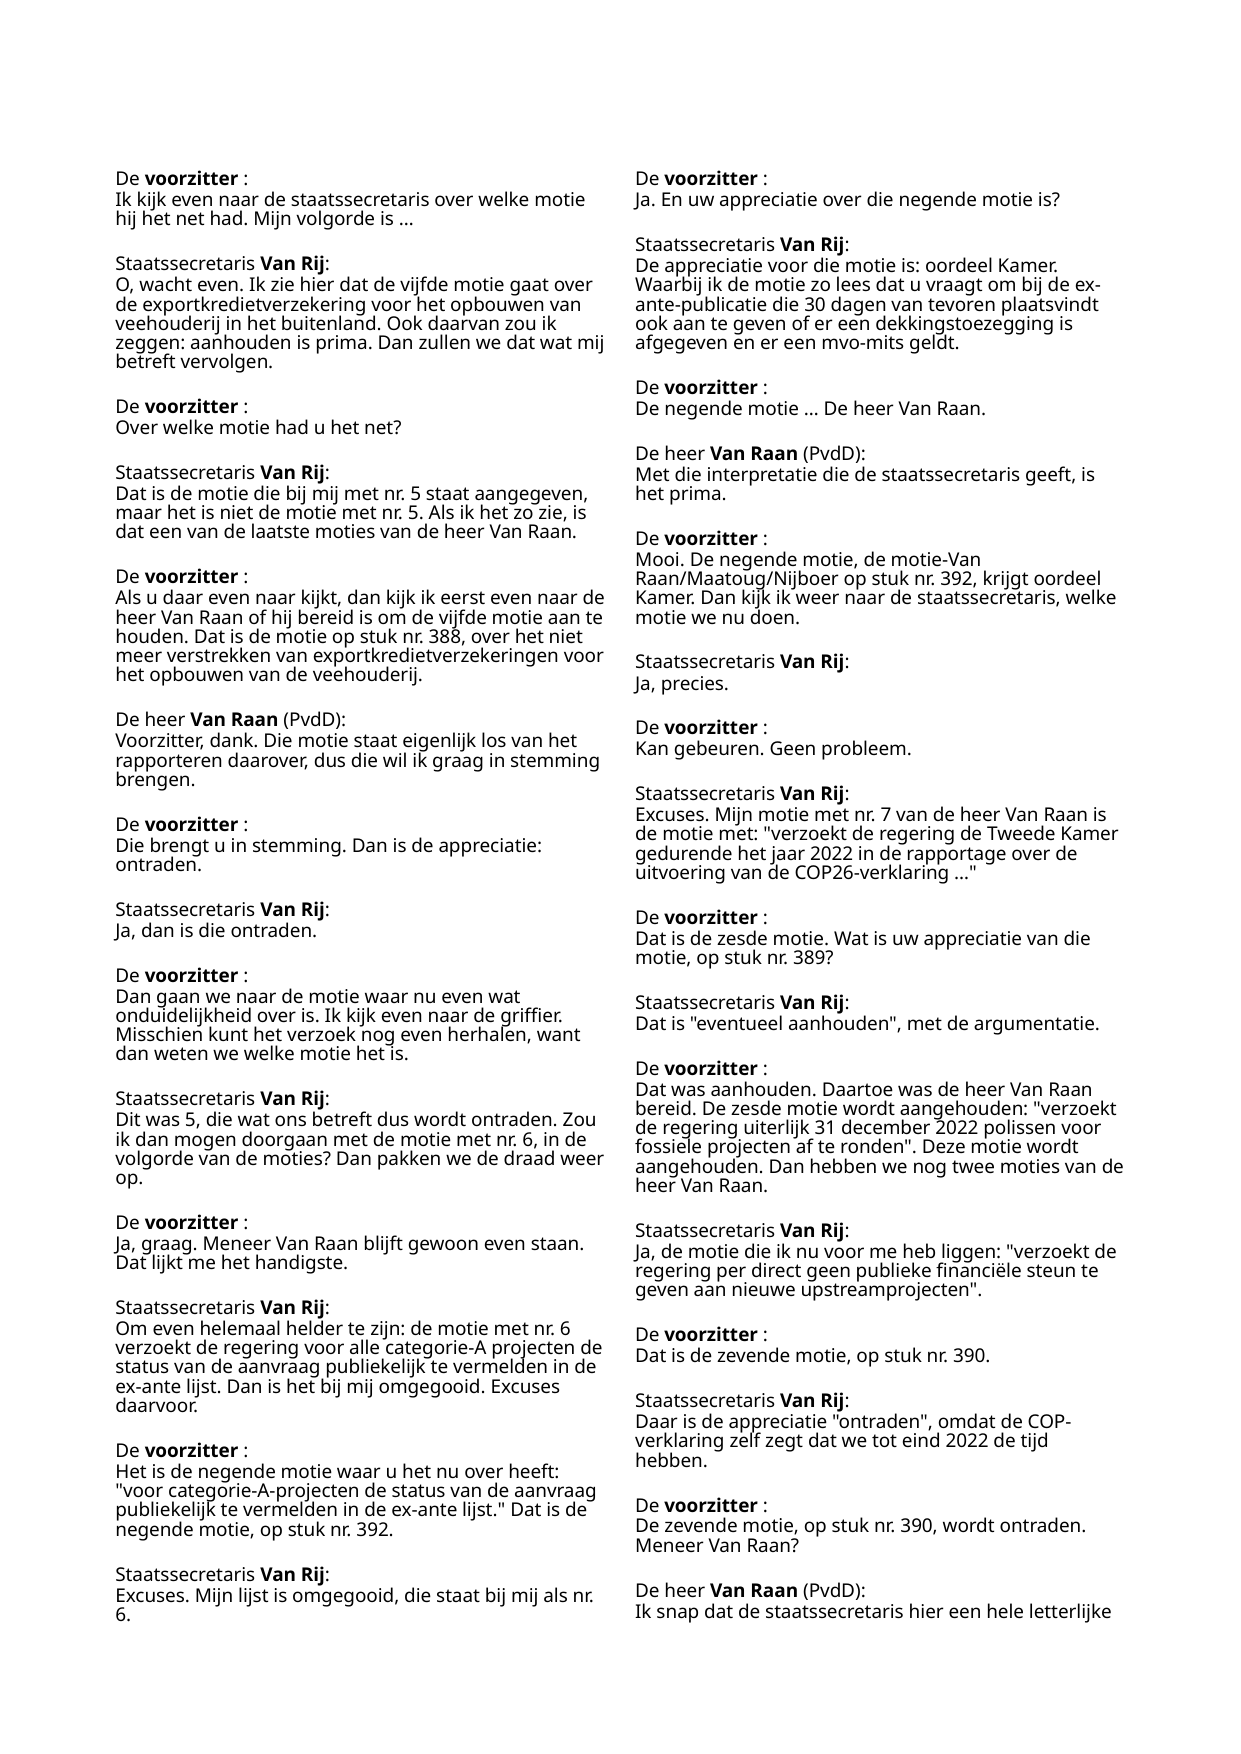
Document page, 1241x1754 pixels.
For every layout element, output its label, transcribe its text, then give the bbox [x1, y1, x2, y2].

text Staatssecretaris Van Rij: [635, 989, 1125, 1015]
text De heer Van Raan (PvdD): [635, 1577, 1125, 1603]
text Dit was 5, die wat ons betreft dus wordt ontraden. Zou ik dan mogen doorgaan met de motie met nr. 6, in de volgorde van de moties? Dan pakken we de draad weer op. [115, 1111, 605, 1188]
text Dat is de zesde motie. Wat is uw appreciatie van die motie, op stuk nr. 389? [635, 930, 1125, 968]
text De negende motie … De heer Van Raan. [635, 400, 1125, 419]
text Ja, precies. [635, 674, 1125, 694]
text Het is de negende motie waar u het nu over heeft: "voor categorie-A-projecten de status van de aanvraag publiekelijk te vermelden in de ex-ante lijst." Dat is de negende motie, op stuk nr. 392. [115, 1463, 605, 1540]
text Staatssecretaris Van Rij: [115, 251, 605, 276]
text Over welke motie had u het net? [115, 419, 605, 438]
text Ja. En uw appreciatie over die negende motie is? [635, 191, 1125, 210]
text Staatssecretaris Van Rij: [635, 1217, 1125, 1243]
text De voorzitter : [635, 1492, 1125, 1517]
text Ja, dan is die ontraden. [115, 922, 605, 941]
text Daar is de appreciatie "ontraden", omdat de COP-verklaring zelf zegt dat we tot eind 2022 de tijd hebben. [635, 1413, 1125, 1471]
text De voorzitter : [115, 962, 605, 988]
text Ik snap dat de staatssecretaris hier een hele letterlijke [635, 1603, 1125, 1622]
text De heer Van Raan (PvdD): [635, 440, 1125, 466]
text O, wacht even. Ik zie hier dat de vijfde motie gaat over de exportkredietverzekering voor het opbouwen van veehouderij in het buitenland. Ook daarvan zou ik zeggen: aanhouden is prima. Dan zullen we dat wat mij betreft vervolgen. [115, 276, 605, 373]
text Staatssecretaris Van Rij: [115, 1561, 605, 1587]
text Staatssecretaris Van Rij: [635, 1387, 1125, 1413]
text Mooi. De negende motie, de motie-Van Raan/Maatoug/Nijboer op stuk nr. 392, krijgt oordeel Kamer. Dan kijk ik weer naar de staatssecretaris, welke motie we nu doen. [635, 551, 1125, 628]
text Staatssecretaris Van Rij: [115, 459, 605, 485]
text De voorzitter : [115, 1437, 605, 1463]
text Excuses. Mijn lijst is omgegooid, die staat bij mij als nr. 6. [115, 1587, 605, 1625]
text De voorzitter : [115, 165, 605, 191]
text De voorzitter : [115, 393, 605, 419]
text Staatssecretaris Van Rij: [635, 231, 1125, 257]
text De voorzitter : [635, 374, 1125, 400]
text Staatssecretaris Van Rij: [115, 1086, 605, 1111]
text Dat is de motie die bij mij met nr. 5 staat aangegeven, maar het is niet de motie met nr. 5. Als ik het zo zie, is dat een van de laatste moties van de heer Van Raan. [115, 485, 605, 543]
text Ik kijk even naar de staatssecretaris over welke motie hij het net had. Mijn volgorde is … [115, 191, 605, 230]
text De zevende motie, op stuk nr. 390, wordt ontraden. Meneer Van Raan? [635, 1517, 1125, 1556]
text Staatssecretaris Van Rij: [635, 649, 1125, 674]
text Dan gaan we naar de motie waar nu even wat onduidelijkheid over is. Ik kijk even naar de griffier. Misschien kunt het verzoek nog even herhalen, want dan weten we welke motie het is. [115, 988, 605, 1065]
text De voorzitter : [635, 525, 1125, 551]
text Excuses. Mijn motie met nr. 7 van de heer Van Raan is de motie met: "verzoekt de regering de Tweede Kamer gedurende het jaar 2022 in de rapportage over de uitvoering van de COP26-verklaring …" [635, 806, 1125, 883]
text Als u daar even naar kijkt, dan kijk ik eerst even naar de heer Van Raan of hij bereid is om de vijfde motie aan te houden. Dat is de motie op stuk nr. 388, over het niet meer verstrekken van exportkredietverzekeringen voor het opbouwen van de veehouderij. [115, 589, 605, 686]
text De voorzitter : [115, 564, 605, 589]
text Dat was aanhouden. Daartoe was de heer Van Raan bereid. De zesde motie wordt aangehouden: "verzoekt de regering uiterlijk 31 december 2022 polissen voor fossiele projecten af te ronden". Deze motie wordt aangehouden. Dan hebben we nog twee moties van de heer Van Raan. [635, 1081, 1125, 1196]
text Ja, de motie die ik nu voor me heb liggen: "verzoekt de regering per direct geen publieke financiële steun te geven aan nieuwe upstreamprojecten". [635, 1243, 1125, 1301]
text Om even helemaal helder te zijn: de motie met nr. 6 verzoekt de regering voor alle categorie-A projecten de status van de aanvraag publiekelijk te vermelden in de ex-ante lijst. Dan is het bij mij omgegooid. Excuses daarvoor. [115, 1320, 605, 1416]
text Voorzitter, dank. Die motie staat eigenlijk los van het rapporteren daarover, dus die wil ik graag in stemming brengen. [115, 732, 605, 790]
text De voorzitter : [635, 714, 1125, 740]
text De voorzitter : [635, 1322, 1125, 1347]
text Staatssecretaris Van Rij: [635, 780, 1125, 806]
text Dat is de zevende motie, op stuk nr. 390. [635, 1347, 1125, 1367]
text Staatssecretaris Van Rij: [115, 1294, 605, 1320]
text Die brengt u in stemming. Dan is de appreciatie: ontraden. [115, 837, 605, 875]
text De voorzitter : [635, 904, 1125, 930]
text De voorzitter : [635, 1055, 1125, 1081]
text Kan gebeuren. Geen probleem. [635, 740, 1125, 759]
text Ja, graag. Meneer Van Raan blijft gewoon even staan. Dat lijkt me het handigste. [115, 1235, 605, 1273]
text De heer Van Raan (PvdD): [115, 707, 605, 732]
text Staatssecretaris Van Rij: [115, 896, 605, 922]
text De voorzitter : [115, 1209, 605, 1235]
text Dat is "eventueel aanhouden", met de argumentatie. [635, 1015, 1125, 1034]
text De voorzitter : [115, 811, 605, 837]
text De appreciatie voor die motie is: oordeel Kamer. Waarbij ik de motie zo lees dat u vraagt om bij de ex-ante-publicatie die 30 dagen van tevoren plaatsvindt ook aan te geven of er een dekkingstoezegging is afgegeven en er een mvo-mits geldt. [635, 257, 1125, 353]
text Met die interpretatie die de staatssecretaris geeft, is het prima. [635, 466, 1125, 504]
text De voorzitter : [635, 165, 1125, 191]
